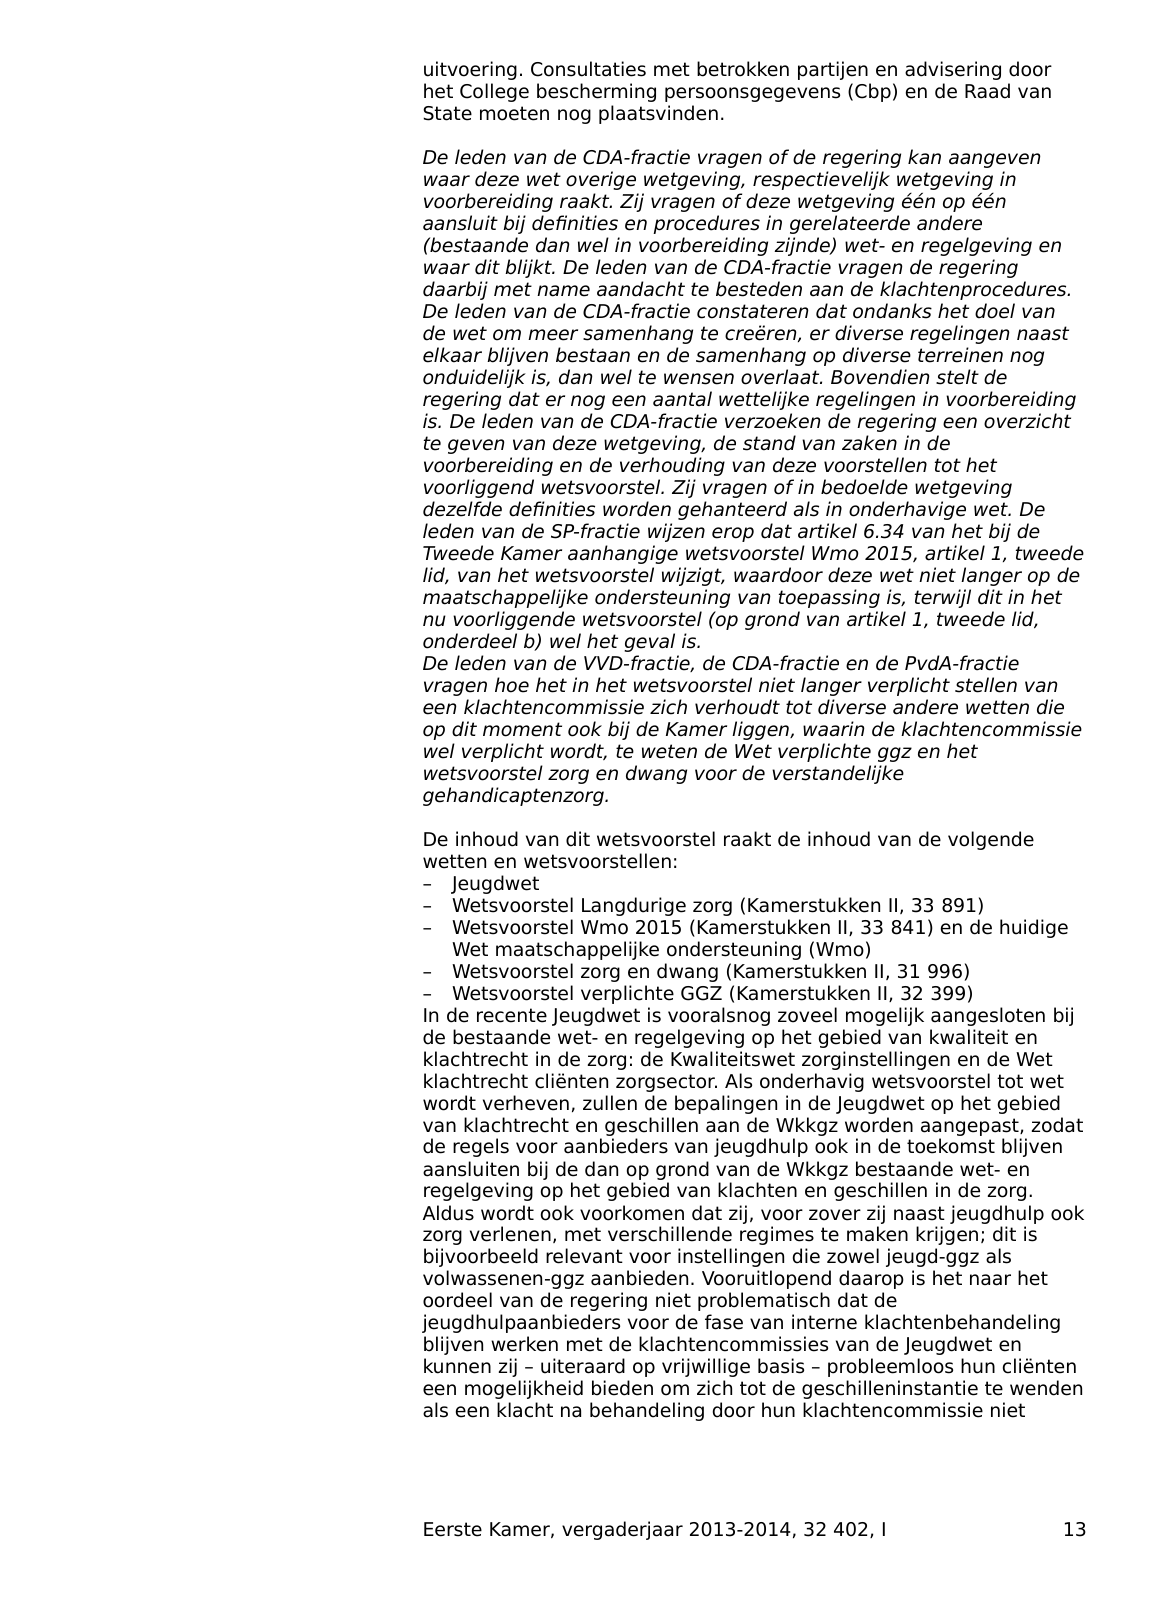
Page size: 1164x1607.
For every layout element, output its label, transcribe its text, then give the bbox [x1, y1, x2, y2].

text De leden van de CDA-fractie vragen of de regering kan aangeven waar deze wet overige wetgeving, respectievelijk wetgeving in voorbereiding raakt. Zij vragen of deze wetgeving één op één aansluit bij definities en procedures in gerelateerde andere (bestaande dan wel in voorbereiding zijnde) wet- en regelgeving en waar dit blijkt. De leden van de CDA-fractie vragen de regering daarbij met name aandacht te besteden aan de klachtenprocedures. De leden van de CDA-fractie constateren dat ondanks het doel van de wet om meer samenhang te creëren, er diverse regelingen naast elkaar blijven bestaan en de samenhang op diverse terreinen nog onduidelijk is, dan wel te wensen overlaat. Bovendien stelt de regering dat er nog een aantal wettelijke regelingen in voorbereiding is. De leden van de CDA-fractie verzoeken de regering een overzicht te geven van deze wetgeving, de stand van zaken in de voorbereiding en de verhouding van deze voorstellen tot het voorliggend wetsvoorstel. Zij vragen of in bedoelde wetgeving dezelfde definities worden gehanteerd als in onderhavige wet. De leden van de SP-fractie wijzen erop dat artikel 6.34 van het bij de Tweede Kamer aanhangige wetsvoorstel Wmo 2015, artikel 1, tweede lid, van het wetsvoorstel wijzigt, waardoor deze wet niet langer op de maatschappelijke ondersteuning van toepassing is, terwijl dit in het nu voorliggende wetsvoorstel (op grond van artikel 1, tweede lid, onderdeel b) wel het geval is. [422, 147, 1087, 653]
text De inhoud van dit wetsvoorstel raakt de inhoud van de volgende wetten en wetsvoorstellen: [422, 829, 1087, 873]
text – Wetsvoorstel Wmo 2015 (Kamerstukken II, 33 841) en de huidige Wet maatschappelijke ondersteuning (Wmo) [422, 917, 1087, 961]
text – Jeugdwet [422, 873, 1087, 895]
text De leden van de VVD-fractie, de CDA-fractie en de PvdA-fractie vragen hoe het in het wetsvoorstel niet langer verplicht stellen van een klachtencommissie zich verhoudt tot diverse andere wetten die op dit moment ook bij de Kamer liggen, waarin de klachtencommissie wel verplicht wordt, te weten de Wet verplichte ggz en het wetsvoorstel zorg en dwang voor de verstandelijke gehandicaptenzorg. [422, 653, 1087, 807]
text – Wetsvoorstel verplichte GGZ (Kamerstukken II, 32 399) [422, 983, 1087, 1004]
text – Wetsvoorstel zorg en dwang (Kamerstukken II, 31 996) [422, 961, 1087, 983]
text uitvoering. Consultaties met betrokken partijen en advisering door het College bescherming persoonsgegevens (Cbp) en de Raad van State moeten nog plaatsvinden. [422, 59, 1087, 125]
text In de recente Jeugdwet is vooralsnog zoveel mogelijk aangesloten bij de bestaande wet- en regelgeving op het gebied van kwaliteit en klachtrecht in de zorg: de Kwaliteitswet zorginstellingen en de Wet klachtrecht cliënten zorgsector. Als onderhavig wetsvoorstel tot wet wordt verheven, zullen de bepalingen in de Jeugdwet op het gebied van klachtrecht en geschillen aan de Wkkgz worden aangepast, zodat de regels voor aanbieders van jeugdhulp ook in de toekomst blijven aansluiten bij de dan op grond van de Wkkgz bestaande wet- en regelgeving op het gebied van klachten en geschillen in de zorg. Aldus wordt ook voorkomen dat zij, voor zover zij naast jeugdhulp ook zorg verlenen, met verschillende regimes te maken krijgen; dit is bijvoorbeeld relevant voor instellingen die zowel jeugd-ggz als volwassenen-ggz aanbieden. Vooruitlopend daarop is het naar het oordeel van de regering niet problematisch dat de jeugdhulpaanbieders voor de fase van interne klachtenbehandeling blijven werken met de klachtencommissies van de Jeugdwet en kunnen zij – uiteraard op vrijwillige basis – probleemloos hun cliënten een mogelijkheid bieden om zich tot de geschilleninstantie te wenden als een klacht na behandeling door hun klachtencommissie niet [422, 1004, 1087, 1422]
text – Wetsvoorstel Langdurige zorg (Kamerstukken II, 33 891) [422, 895, 1087, 917]
